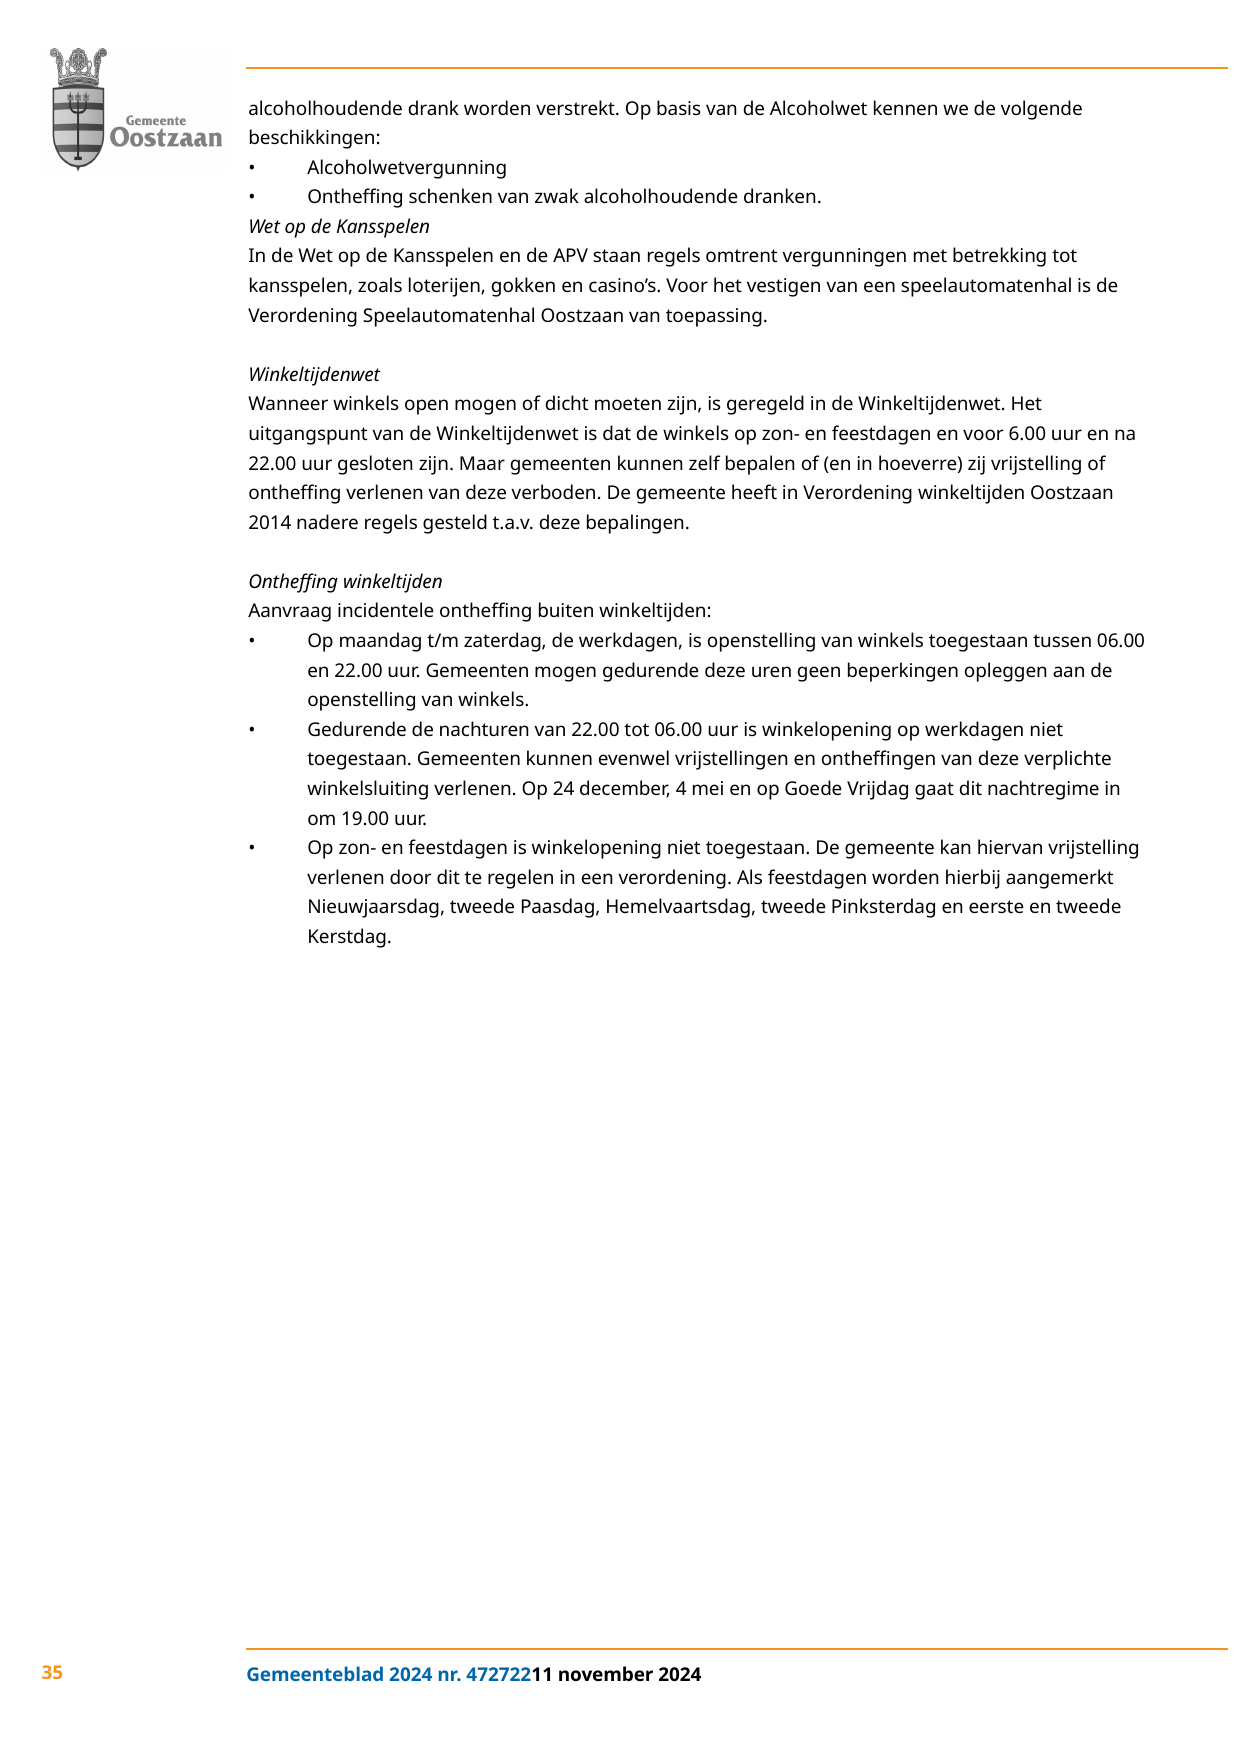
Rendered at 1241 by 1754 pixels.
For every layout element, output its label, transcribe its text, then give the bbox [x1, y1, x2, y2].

list Op maandag t/m zaterdag, de werkdagen, is openstelling van winkels toegestaan tussen 06.00 en 22.00 uur. Gemeenten mogen gedurende deze uren geen beperkingen opleggen aan de openstelling van winkels. [248, 627, 1152, 712]
list Gedurende de nachturen van 22.00 tot 06.00 uur is winkelopening op werkdagen niet toegestaan. Gemeenten kunnen evenwel vrijstellingen en ontheffingen van deze verplichte winkelsluiting verlenen. Op 24 december, 4 mei en op Goede Vrijdag gaat dit nachtregime in om 19.00 uur. [248, 716, 1152, 831]
text Aanvraag incidentele ontheffing buiten winkeltijden: [248, 598, 1152, 623]
list Alcoholwetvergunning [248, 154, 1152, 180]
text Ontheffing winkeltijden [248, 568, 1152, 594]
text Wanneer winkels open mogen of dicht moeten zijn, is geregeld in de Winkeltijdenwet. Het uitgangspunt van de Winkeltijdenwet is dat de winkels op zon- en feestdagen en voor 6.00 uur en na 22.00 uur gesloten zijn. Maar gemeenten kunnen zelf bepalen of (en in hoeverre) zij vrijstelling of ontheffing verlenen van deze verboden. De gemeente heeft in Verordening winkeltijden Oostzaan 2014 nadere regels gesteld t.a.v. deze bepalingen. [248, 391, 1152, 535]
text Winkeltijdenwet [248, 361, 1152, 387]
list Op zon- en feestdagen is winkelopening niet toegestaan. De gemeente kan hiervan vrijstelling verlenen door dit te regelen in een verordening. Als feestdagen worden hierbij aangemerkt Nieuwjaarsdag, tweede Paasdag, Hemelvaartsdag, tweede Pinksterdag en eerste en tweede Kerstdag. [248, 834, 1152, 949]
text In de Wet op de Kansspelen en de APV staan regels omtrent vergunningen met betrekking tot kansspelen, zoals loterijen, gokken en casino’s. Voor het vestigen van een speelautomatenhal is de Verordening Speelautomatenhal Oostzaan van toepassing. [248, 243, 1152, 328]
list Ontheffing schenken van zwak alcoholhoudende dranken. [248, 183, 1152, 209]
picture [41, 47, 231, 172]
text alcoholhoudende drank worden verstrekt. Op basis van de Alcoholwet kennen we de volgende beschikkingen: [248, 95, 1152, 150]
text Wet op de Kansspelen [248, 213, 1152, 239]
